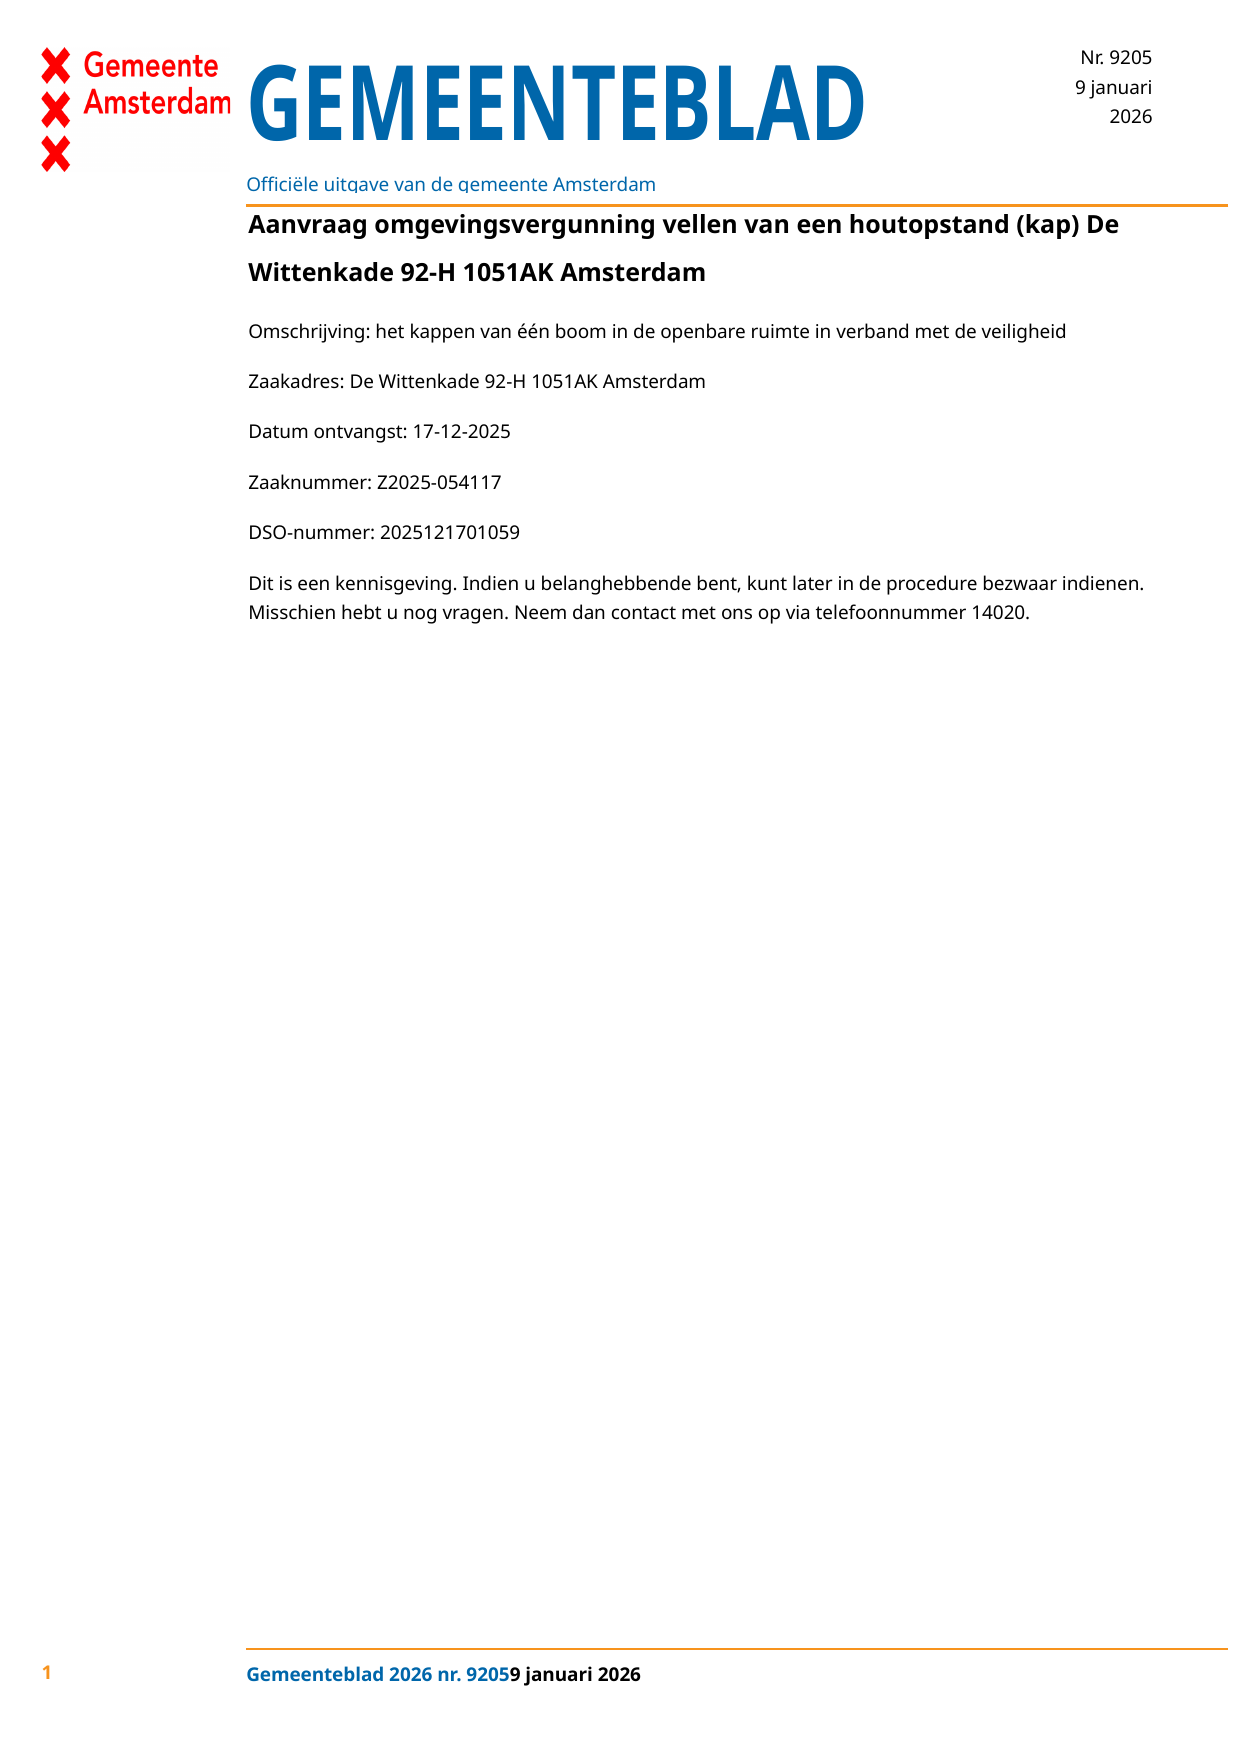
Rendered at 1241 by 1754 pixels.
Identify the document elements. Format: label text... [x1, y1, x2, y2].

text Aanvraag omgevingsvergunning vellen van een houtopstand (kap) De Wittenkade 92-H 1051AK Amsterdam [248, 207, 1152, 288]
text Datum ontvangst: 17-12-2025 [248, 419, 1152, 444]
text Dit is een kennisgeving. Indien u belanghebbende bent, kunt later in de procedure bezwaar indienen. Misschien hebt u nog vragen. Neem dan contact met ons op via telefoonnummer 14020. [248, 570, 1152, 625]
text Zaakadres: De Wittenkade 92-H 1051AK Amsterdam [248, 368, 1152, 394]
text Omschrijving: het kappen van één boom in de openbare ruimte in verband met de veiligheid [248, 318, 1152, 344]
picture [41, 47, 231, 172]
text Zaaknummer: Z2025-054117 [248, 469, 1152, 495]
text DSO-nummer: 2025121701059 [248, 519, 1152, 545]
